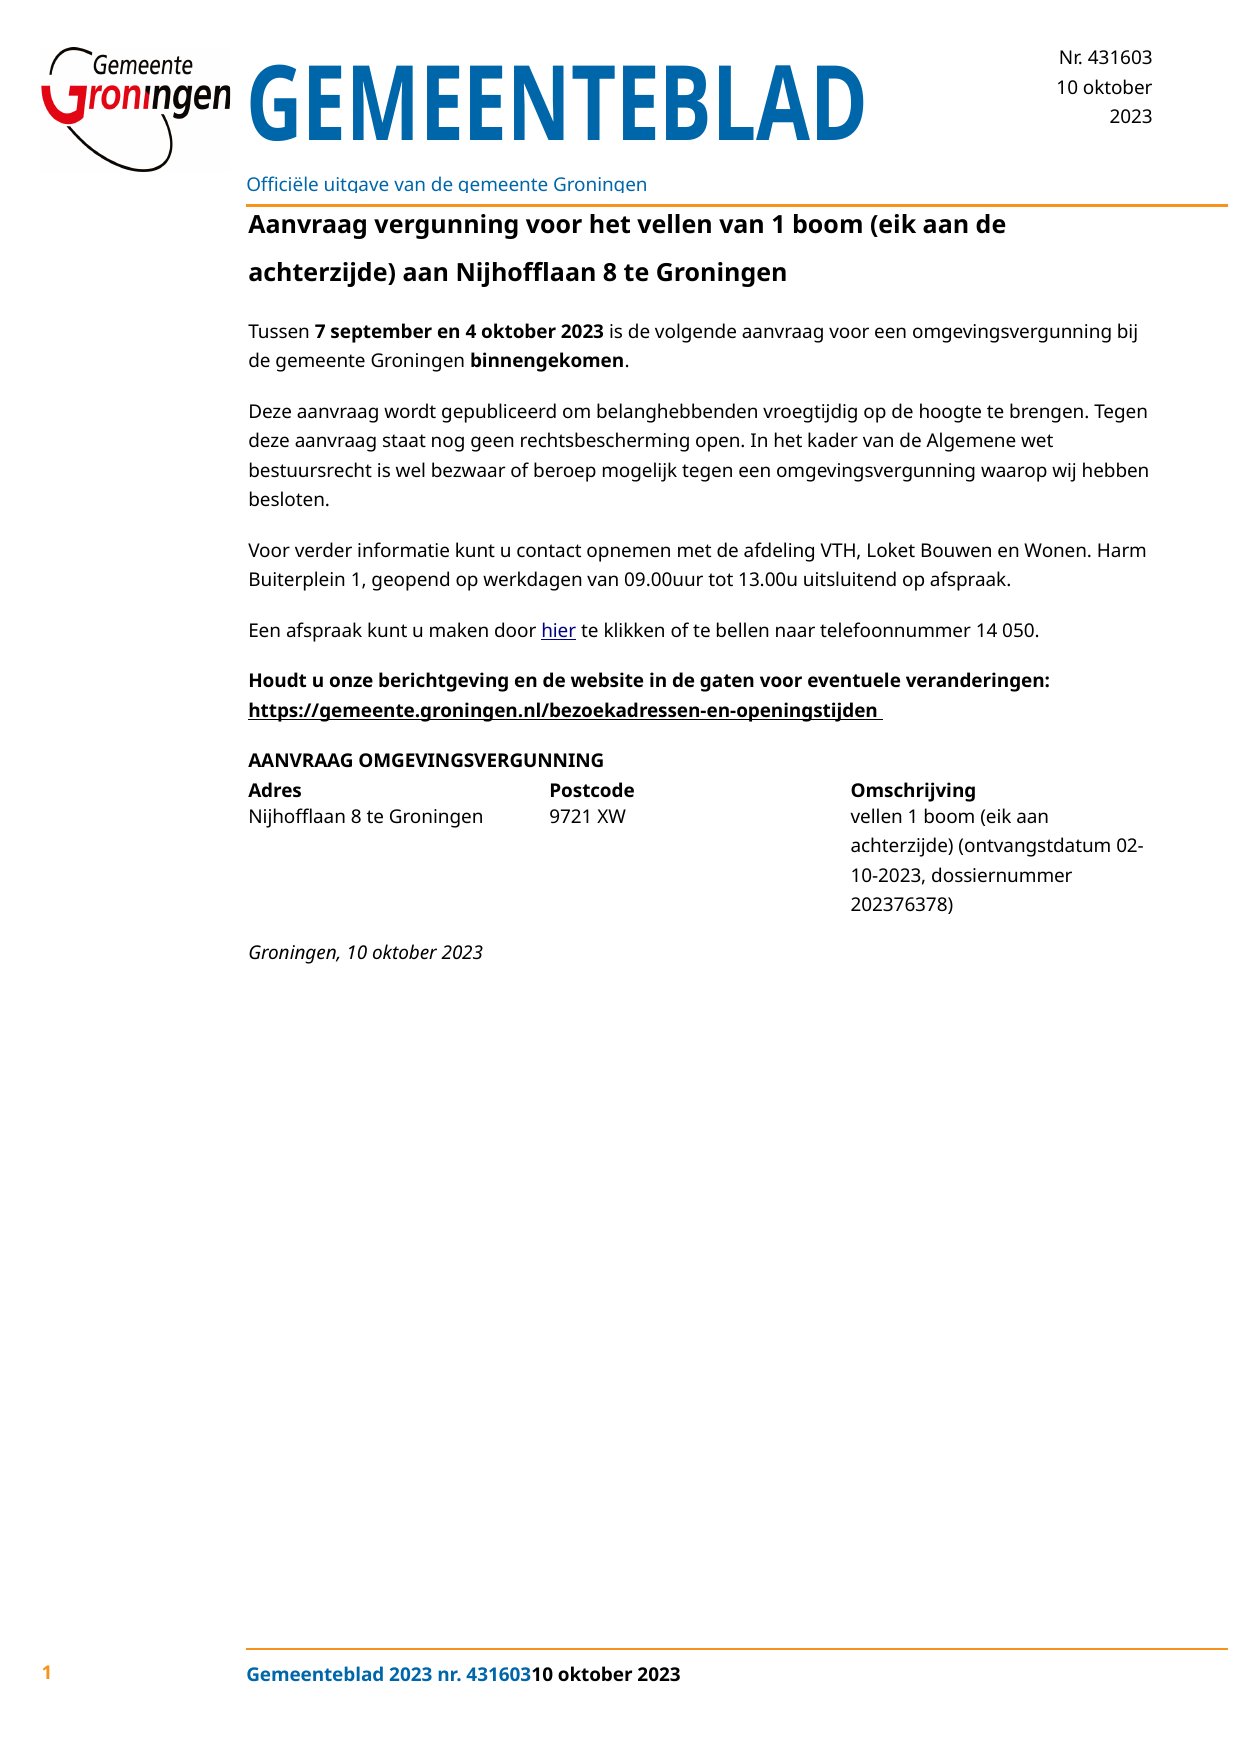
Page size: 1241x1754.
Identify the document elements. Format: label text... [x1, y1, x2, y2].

text Een afspraak kunt u maken door hier te klikken of te bellen naar telefoonnummer 14 050. [248, 617, 1152, 643]
table_header Omschrijving [850, 777, 1152, 803]
table_cell Nijhofflaan 8 te Groningen [248, 803, 549, 917]
text Voor verder informatie kunt u contact opnemen met de afdeling VTH, Loket Bouwen en Wonen. Harm Buiterplein 1, geopend op werkdagen van 09.00uur tot 13.00u uitsluitend op afspraak. [248, 537, 1152, 592]
table_cell 9721 XW [549, 803, 850, 917]
text Deze aanvraag wordt gepubliceerd om belanghebbenden vroegtijdig op de hoogte te brengen. Tegen deze aanvraag staat nog geen rechtsbescherming open. In het kader van de Algemene wet bestuursrecht is wel bezwaar of beroep mogelijk tegen een omgevingsvergunning waarop wij hebben besloten. [248, 398, 1152, 512]
table_header Postcode [549, 777, 850, 803]
picture [41, 47, 231, 172]
text AANVRAAG OMGEVINGSVERGUNNING [248, 747, 1152, 773]
text Aanvraag vergunning voor het vellen van 1 boom (eik aan de achterzijde) aan Nijhofflaan 8 te Groningen [248, 207, 1152, 288]
text Houdt u onze berichtgeving en de website in de gaten voor eventuele veranderingen: https://gemeente.groningen.nl/bezoekadressen-en-openingstijden [248, 667, 1152, 723]
text Groningen, 10 oktober 2023 [248, 939, 1152, 964]
table_cell vellen 1 boom (eik aan achterzijde) (ontvangstdatum 02-10-2023, dossiernummer 202376378) [850, 803, 1152, 917]
table_header Adres [248, 777, 549, 803]
text Tussen 7 september en 4 oktober 2023 is de volgende aanvraag voor een omgevingsvergunning bij de gemeente Groningen binnengekomen. [248, 318, 1152, 373]
